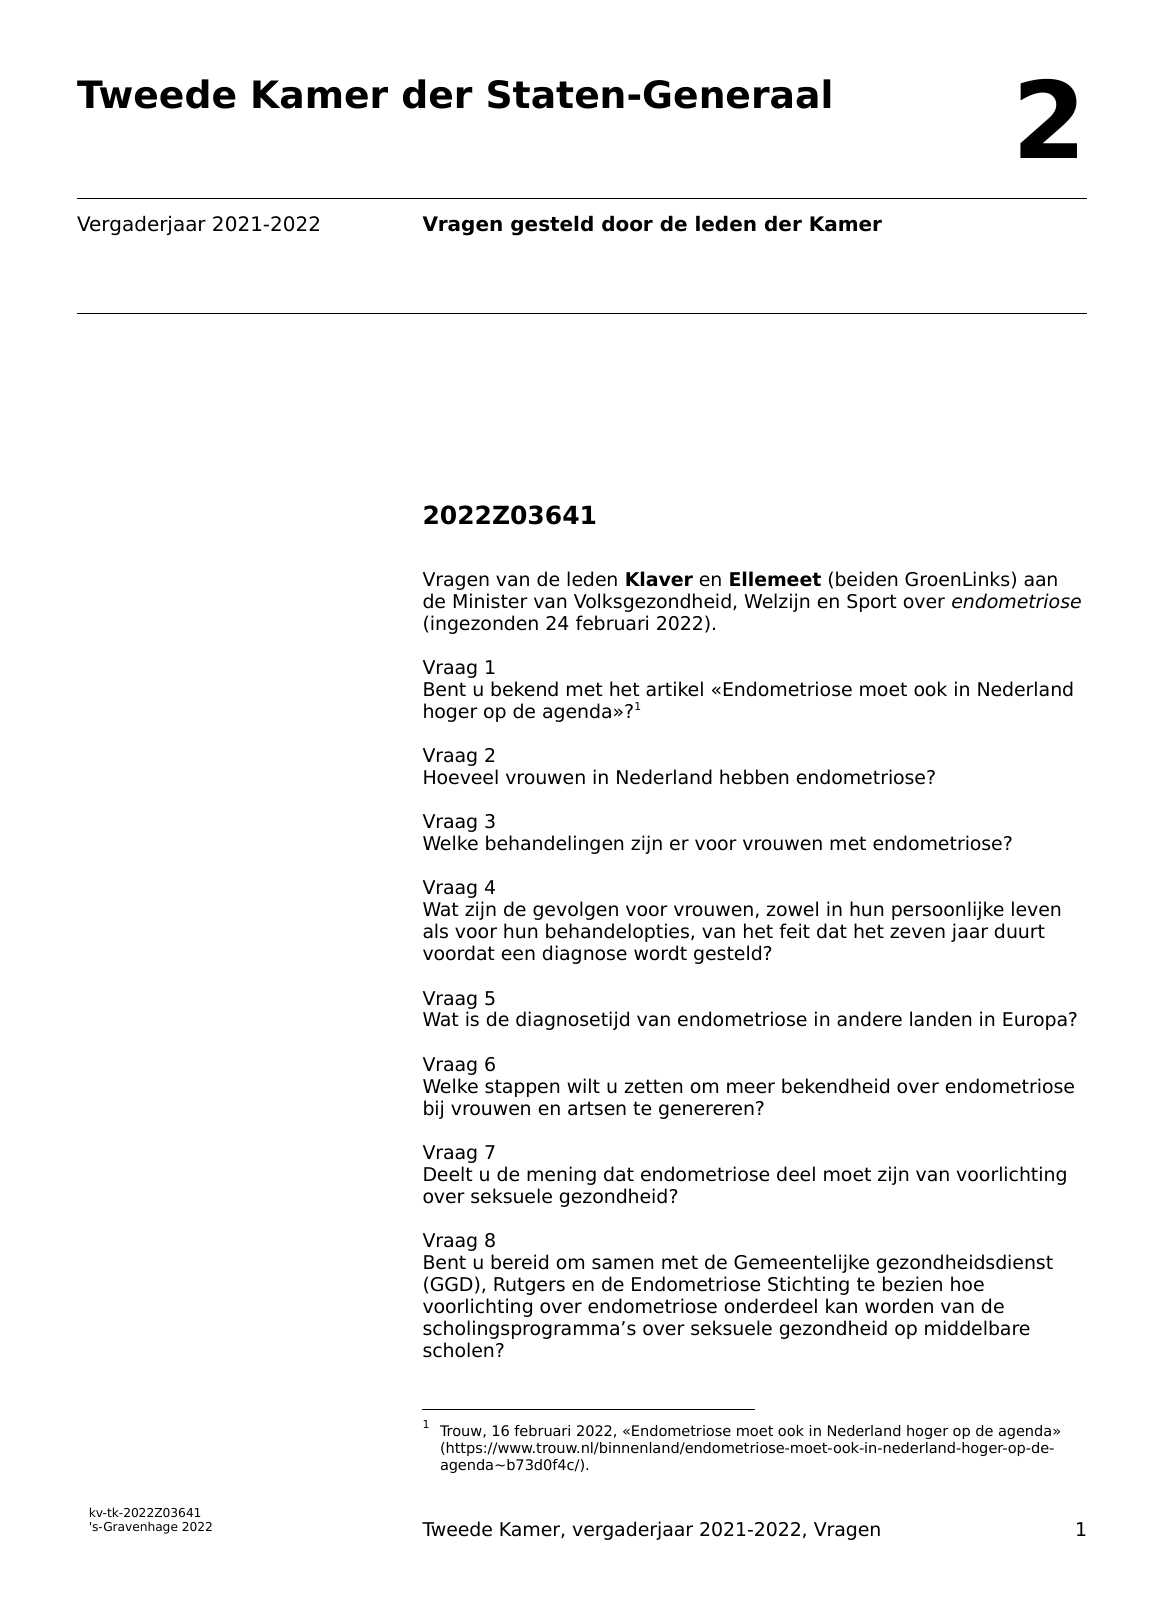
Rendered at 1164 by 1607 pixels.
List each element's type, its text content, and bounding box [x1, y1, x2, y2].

text Vraag 8 [422, 1230, 1087, 1252]
text Wat zijn de gevolgen voor vrouwen, zowel in hun persoonlijke leven als voor hun behandelopties, van het feit dat het zeven jaar duurt voordat een diagnose wordt gesteld? [422, 899, 1087, 965]
table_cell Vragen gesteld door de leden der Kamer [422, 199, 1087, 313]
table_header 2 [886, 59, 1087, 198]
text Welke stappen wilt u zetten om meer bekendheid over endometriose bij vrouwen en artsen te genereren? [422, 1076, 1087, 1119]
text Vraag 2 [422, 745, 1087, 767]
text Vraag 6 [422, 1053, 1087, 1076]
table_header Tweede Kamer der Staten-Generaal [77, 59, 886, 198]
text Wat is de diagnosetijd van endometriose in andere landen in Europa? [422, 1009, 1087, 1031]
text Bent u bereid om samen met de Gemeentelijke gezondheidsdienst (GGD), Rutgers en de Endometriose Stichting te bezien hoe voorlichting over endometriose onderdeel kan worden van de scholingsprogramma’s over seksuele gezondheid op middelbare scholen? [422, 1252, 1087, 1362]
text Trouw, 16 februari 2022, «Endometriose moet ook in Nederland hoger op de agenda» (https://www.trouw.nl/binnenland/endometriose-moet-ook-in-nederland-hoger-op-de-agenda~b73d0f4c/). [422, 1418, 1087, 1474]
text Vraag 1 [422, 657, 1087, 679]
table_cell Vergaderjaar 2021-2022 [77, 199, 422, 313]
text Vraag 5 [422, 987, 1087, 1009]
text Vraag 3 [422, 811, 1087, 833]
text Vragen van de leden Klaver en Ellemeet (beiden GroenLinks) aan de Minister van Volksgezondheid, Welzijn en Sport over endometriose (ingezonden 24 februari 2022). [422, 569, 1087, 635]
text Deelt u de mening dat endometriose deel moet zijn van voorlichting over seksuele gezondheid? [422, 1164, 1087, 1208]
text Vraag 7 [422, 1142, 1087, 1164]
text Vraag 4 [422, 877, 1087, 899]
text kv-tk-2022Z03641 [88, 1506, 323, 1520]
text 's-Gravenhage 2022 [88, 1520, 323, 1534]
text 2022Z03641 [422, 501, 1087, 531]
text Bent u bekend met het artikel «Endometriose moet ook in Nederland hoger op de agenda»? [422, 679, 1087, 723]
text Hoeveel vrouwen in Nederland hebben endometriose? [422, 767, 1087, 789]
text Welke behandelingen zijn er voor vrouwen met endometriose? [422, 833, 1087, 855]
